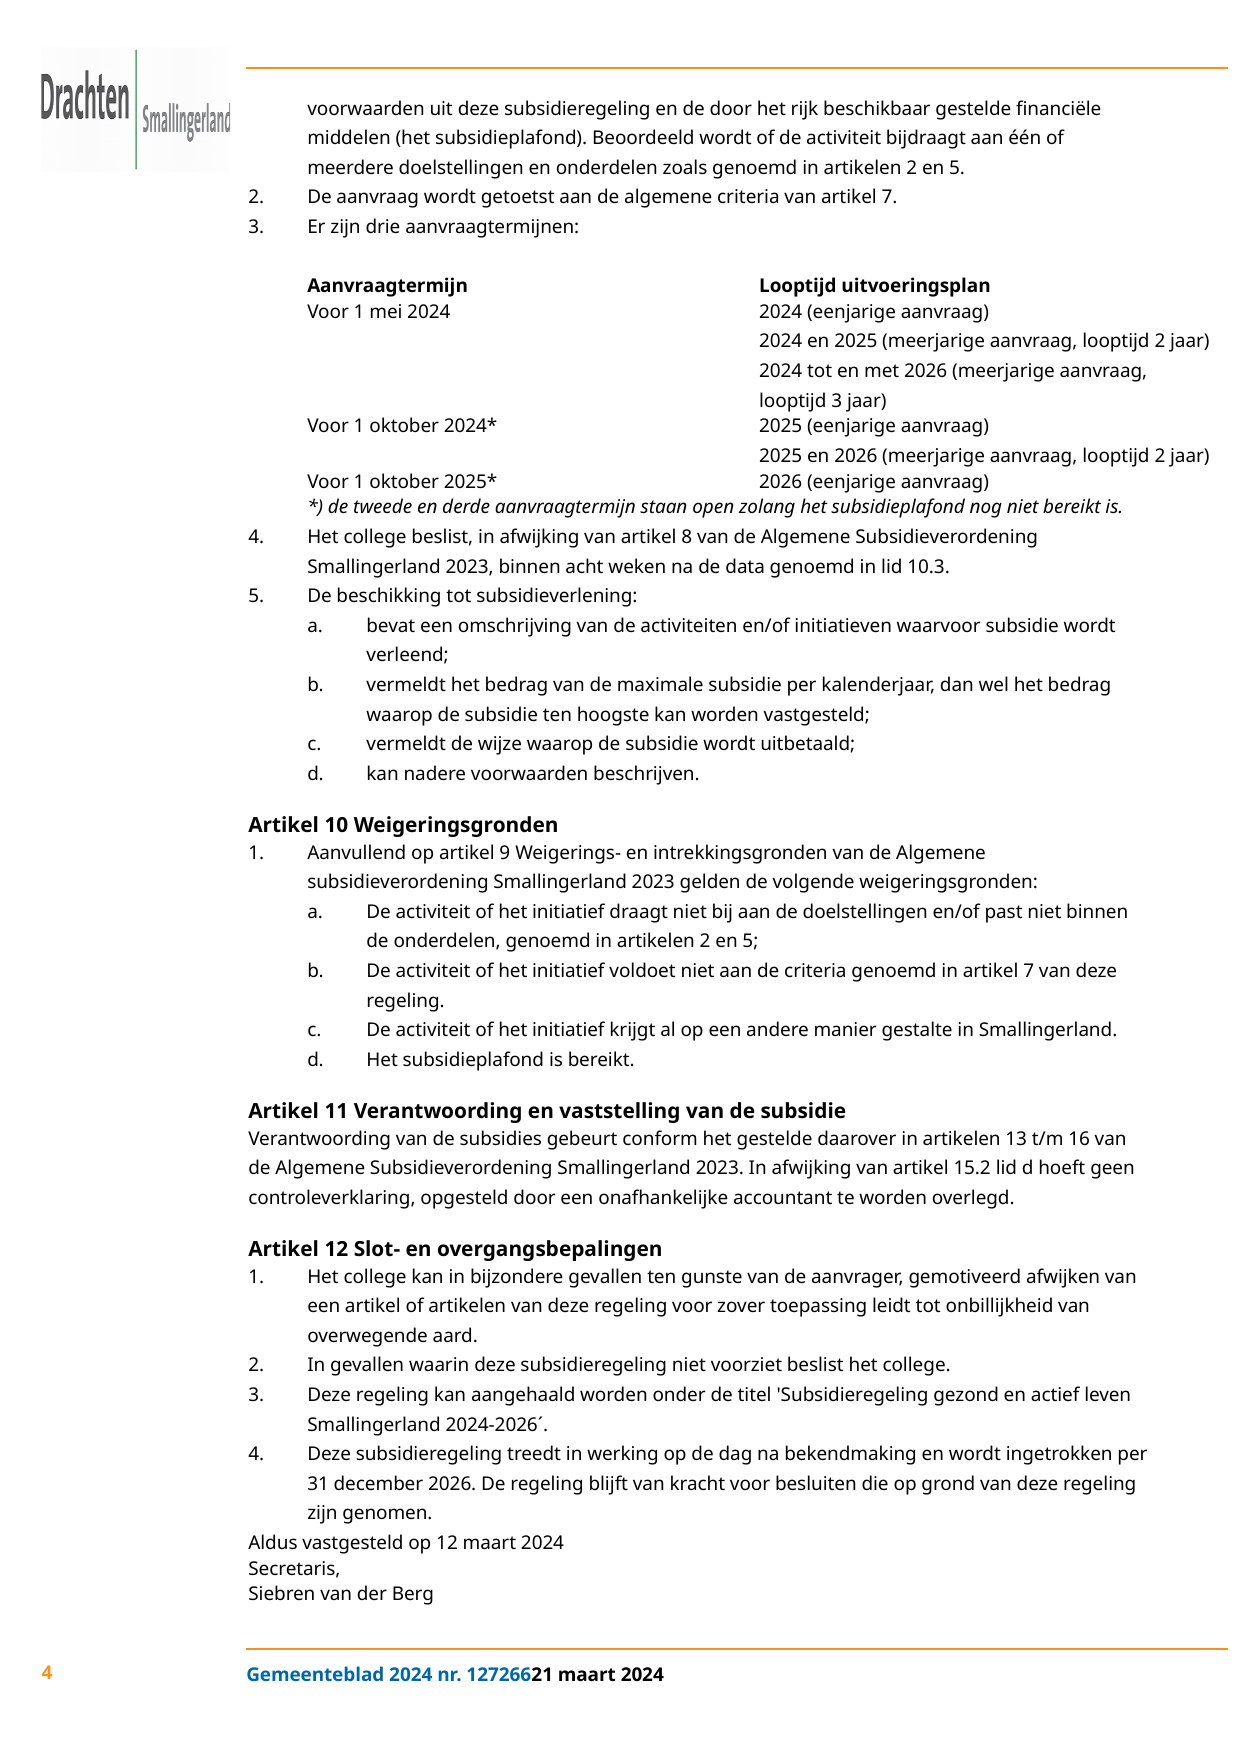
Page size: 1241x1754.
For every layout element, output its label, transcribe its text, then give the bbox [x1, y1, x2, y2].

list bevat een omschrijving van de activiteiten en/of initiatieven waarvoor subsidie wordt verleend; [307, 612, 1152, 667]
list Het college beslist, in afwijking van artikel 8 van de Algemene Subsidieverordening Smallingerland 2023, binnen acht weken na de data genoemd in lid 10.3. [248, 523, 1152, 579]
picture [41, 47, 231, 172]
list Het college kan in bijzondere gevallen ten gunste van de aanvrager, gemotiveerd afwijken van een artikel of artikelen van deze regeling voor zover toepassing leidt tot onbillijkheid van overwegende aard. [248, 1263, 1152, 1348]
list Aanvullend op artikel 9 Weigerings- en intrekkingsgronden van de Algemene subsidieverordening Smallingerland 2023 gelden de volgende weigeringsgronden: [248, 839, 1152, 894]
table_cell Voor 1 oktober 2025* [307, 468, 759, 494]
list Er zijn drie aanvraagtermijnen: [248, 213, 1152, 239]
list De activiteit of het initiatief krijgt al op een andere manier gestalte in Smallingerland. [307, 1016, 1152, 1042]
text Artikel 12 Slot- en overgangsbepalingen [248, 1234, 1152, 1263]
table_cell Voor 1 oktober 2024* [307, 413, 759, 468]
list De activiteit of het initiatief draagt niet bij aan de doelstellingen en/of past niet binnen de onderdelen, genoemd in artikelen 2 en 5; [307, 898, 1152, 953]
list De aanvraag wordt getoetst aan de algemene criteria van artikel 7. [248, 183, 1152, 209]
list In gevallen waarin deze subsidieregeling niet voorziet beslist het college. [248, 1352, 1152, 1377]
text Aldus vastgesteld op 12 maart 2024 [248, 1529, 1152, 1555]
list De activiteit of het initiatief voldoet niet aan de criteria genoemd in artikel 7 van deze regeling. [307, 957, 1152, 1012]
table_cell 2026 (eenjarige aanvraag) [759, 468, 1211, 494]
table_header Aanvraagtermijn [307, 273, 759, 298]
table_cell Voor 1 mei 2024 [307, 298, 759, 413]
table_cell 2024 (eenjarige aanvraag) 2024 en 2025 (meerjarige aanvraag, looptijd 2 jaar) 2024 tot en met 2026 (meerjarige aanvraag, looptijd 3 jaar) [759, 298, 1211, 413]
text Secretaris, [248, 1555, 1152, 1581]
text Siebren van der Berg [248, 1581, 1152, 1606]
list Het subsidieplafond is bereikt. [307, 1046, 1152, 1072]
table_header Looptijd uitvoeringsplan [759, 273, 1211, 298]
list voorwaarden uit deze subsidieregeling en de door het rijk beschikbaar gestelde financiële middelen (het subsidieplafond). Beoordeeld wordt of de activiteit bijdraagt aan één of meerdere doelstellingen en onderdelen zoals genoemd in artikelen 2 en 5. [248, 95, 1152, 180]
list Deze regeling kan aangehaald worden onder de titel 'Subsidieregeling gezond en actief leven Smallingerland 2024-2026´. [248, 1381, 1152, 1436]
text Verantwoording van de subsidies gebeurt conform het gestelde daarover in artikelen 13 t/m 16 van de Algemene Subsidieverordening Smallingerland 2023. In afwijking van artikel 15.2 lid d hoeft geen controleverklaring, opgesteld door een onafhankelijke accountant te worden overlegd. [248, 1125, 1152, 1210]
text Artikel 11 Verantwoording en vaststelling van de subsidie [248, 1096, 1152, 1125]
list kan nadere voorwaarden beschrijven. [307, 760, 1152, 786]
list vermeldt de wijze waarop de subsidie wordt uitbetaald; [307, 730, 1152, 756]
list De beschikking tot subsidieverlening: [248, 582, 1152, 608]
list vermeldt het bedrag van de maximale subsidie per kalenderjaar, dan wel het bedrag waarop de subsidie ten hoogste kan worden vastgesteld; [307, 671, 1152, 727]
list *) de tweede en derde aanvraagtermijn staan open zolang het subsidieplafond nog niet bereikt is. [248, 494, 1152, 519]
table_cell 2025 (eenjarige aanvraag) 2025 en 2026 (meerjarige aanvraag, looptijd 2 jaar) [759, 413, 1211, 468]
list Deze subsidieregeling treedt in werking op de dag na bekendmaking en wordt ingetrokken per 31 december 2026. De regeling blijft van kracht voor besluiten die op grond van deze regeling zijn genomen. [248, 1440, 1152, 1525]
text Artikel 10 Weigeringsgronden [248, 810, 1152, 839]
